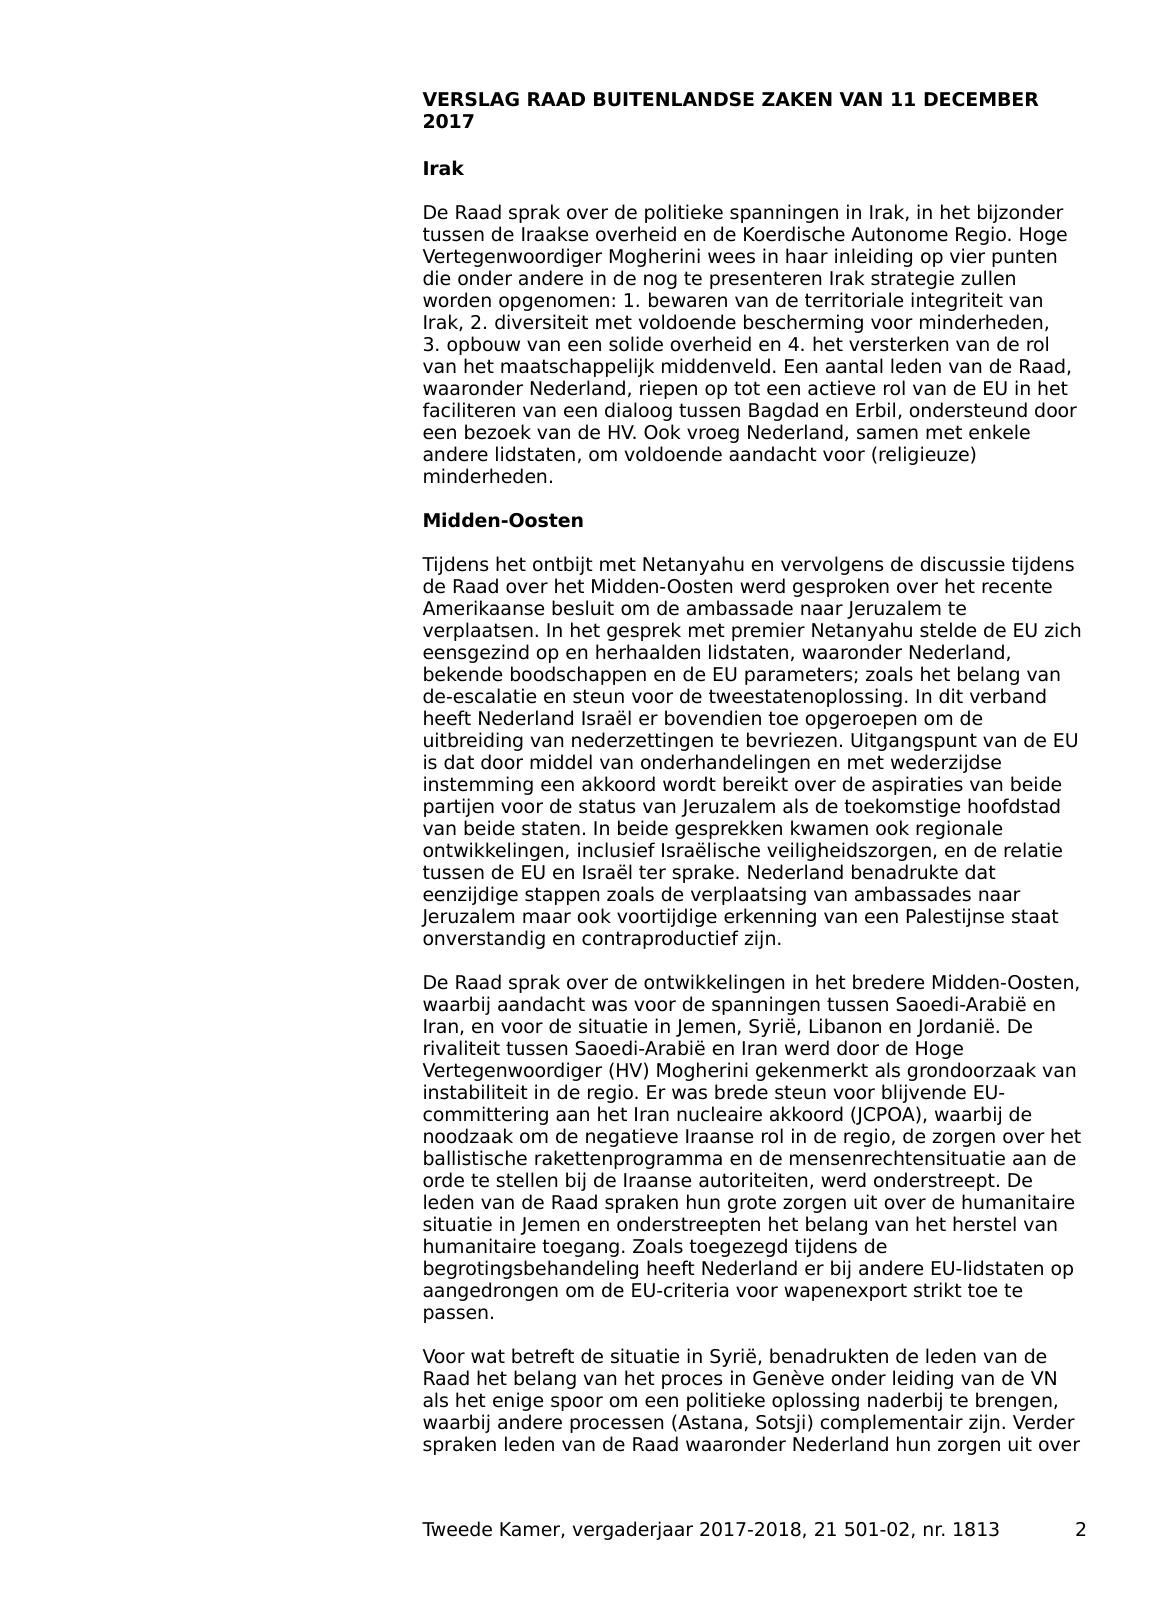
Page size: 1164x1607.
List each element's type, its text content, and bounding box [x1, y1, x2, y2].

subtitle Midden-Oosten [422, 510, 1087, 532]
text De Raad sprak over de ontwikkelingen in het bredere Midden-Oosten, waarbij aandacht was voor de spanningen tussen Saoedi-Arabië en Iran, en voor de situatie in Jemen, Syrië, Libanon en Jordanië. De rivaliteit tussen Saoedi-Arabië en Iran werd door de Hoge Vertegenwoordiger (HV) Mogherini gekenmerkt als grondoorzaak van instabiliteit in de regio. Er was brede steun voor blijvende EU-committering aan het Iran nucleaire akkoord (JCPOA), waarbij de noodzaak om de negatieve Iraanse rol in de regio, de zorgen over het ballistische rakettenprogramma en de mensenrechtensituatie aan de orde te stellen bij de Iraanse autoriteiten, werd onderstreept. De leden van de Raad spraken hun grote zorgen uit over de humanitaire situatie in Jemen en onderstreepten het belang van het herstel van humanitaire toegang. Zoals toegezegd tijdens de begrotingsbehandeling heeft Nederland er bij andere EU-lidstaten op aangedrongen om de EU-criteria voor wapenexport strikt toe te passen. [422, 972, 1087, 1324]
subtitle Irak [422, 158, 1087, 180]
text Voor wat betreft de situatie in Syrië, benadrukten de leden van de Raad het belang van het proces in Genève onder leiding van de VN als het enige spoor om een politieke oplossing naderbij te brengen, waarbij andere processen (Astana, Sotsji) complementair zijn. Verder spraken leden van de Raad waaronder Nederland hun zorgen uit over [422, 1346, 1087, 1456]
text De Raad sprak over de politieke spanningen in Irak, in het bijzonder tussen de Iraakse overheid en de Koerdische Autonome Regio. Hoge Vertegenwoordiger Mogherini wees in haar inleiding op vier punten die onder andere in de nog te presenteren Irak strategie zullen worden opgenomen: 1. bewaren van de territoriale integriteit van Irak, 2. diversiteit met voldoende bescherming voor minderheden, 3. opbouw van een solide overheid en 4. het versterken van de rol van het maatschappelijk middenveld. Een aantal leden van de Raad, waaronder Nederland, riepen op tot een actieve rol van de EU in het faciliteren van een dialoog tussen Bagdad en Erbil, ondersteund door een bezoek van de HV. Ook vroeg Nederland, samen met enkele andere lidstaten, om voldoende aandacht voor (religieuze) minderheden. [422, 202, 1087, 488]
text Tijdens het ontbijt met Netanyahu en vervolgens de discussie tijdens de Raad over het Midden-Oosten werd gesproken over het recente Amerikaanse besluit om de ambassade naar Jeruzalem te verplaatsen. In het gesprek met premier Netanyahu stelde de EU zich eensgezind op en herhaalden lidstaten, waaronder Nederland, bekende boodschappen en de EU parameters; zoals het belang van de-escalatie en steun voor de tweestatenoplossing. In dit verband heeft Nederland Israël er bovendien toe opgeroepen om de uitbreiding van nederzettingen te bevriezen. Uitgangspunt van de EU is dat door middel van onderhandelingen en met wederzijdse instemming een akkoord wordt bereikt over de aspiraties van beide partijen voor de status van Jeruzalem als de toekomstige hoofdstad van beide staten. In beide gesprekken kwamen ook regionale ontwikkelingen, inclusief Israëlische veiligheidszorgen, en de relatie tussen de EU en Israël ter sprake. Nederland benadrukte dat eenzijdige stappen zoals de verplaatsing van ambassades naar Jeruzalem maar ook voortijdige erkenning van een Palestijnse staat onverstandig en contraproductief zijn. [422, 554, 1087, 950]
subtitle VERSLAG RAAD BUITENLANDSE ZAKEN VAN 11 DECEMBER 2017 [422, 89, 1087, 133]
